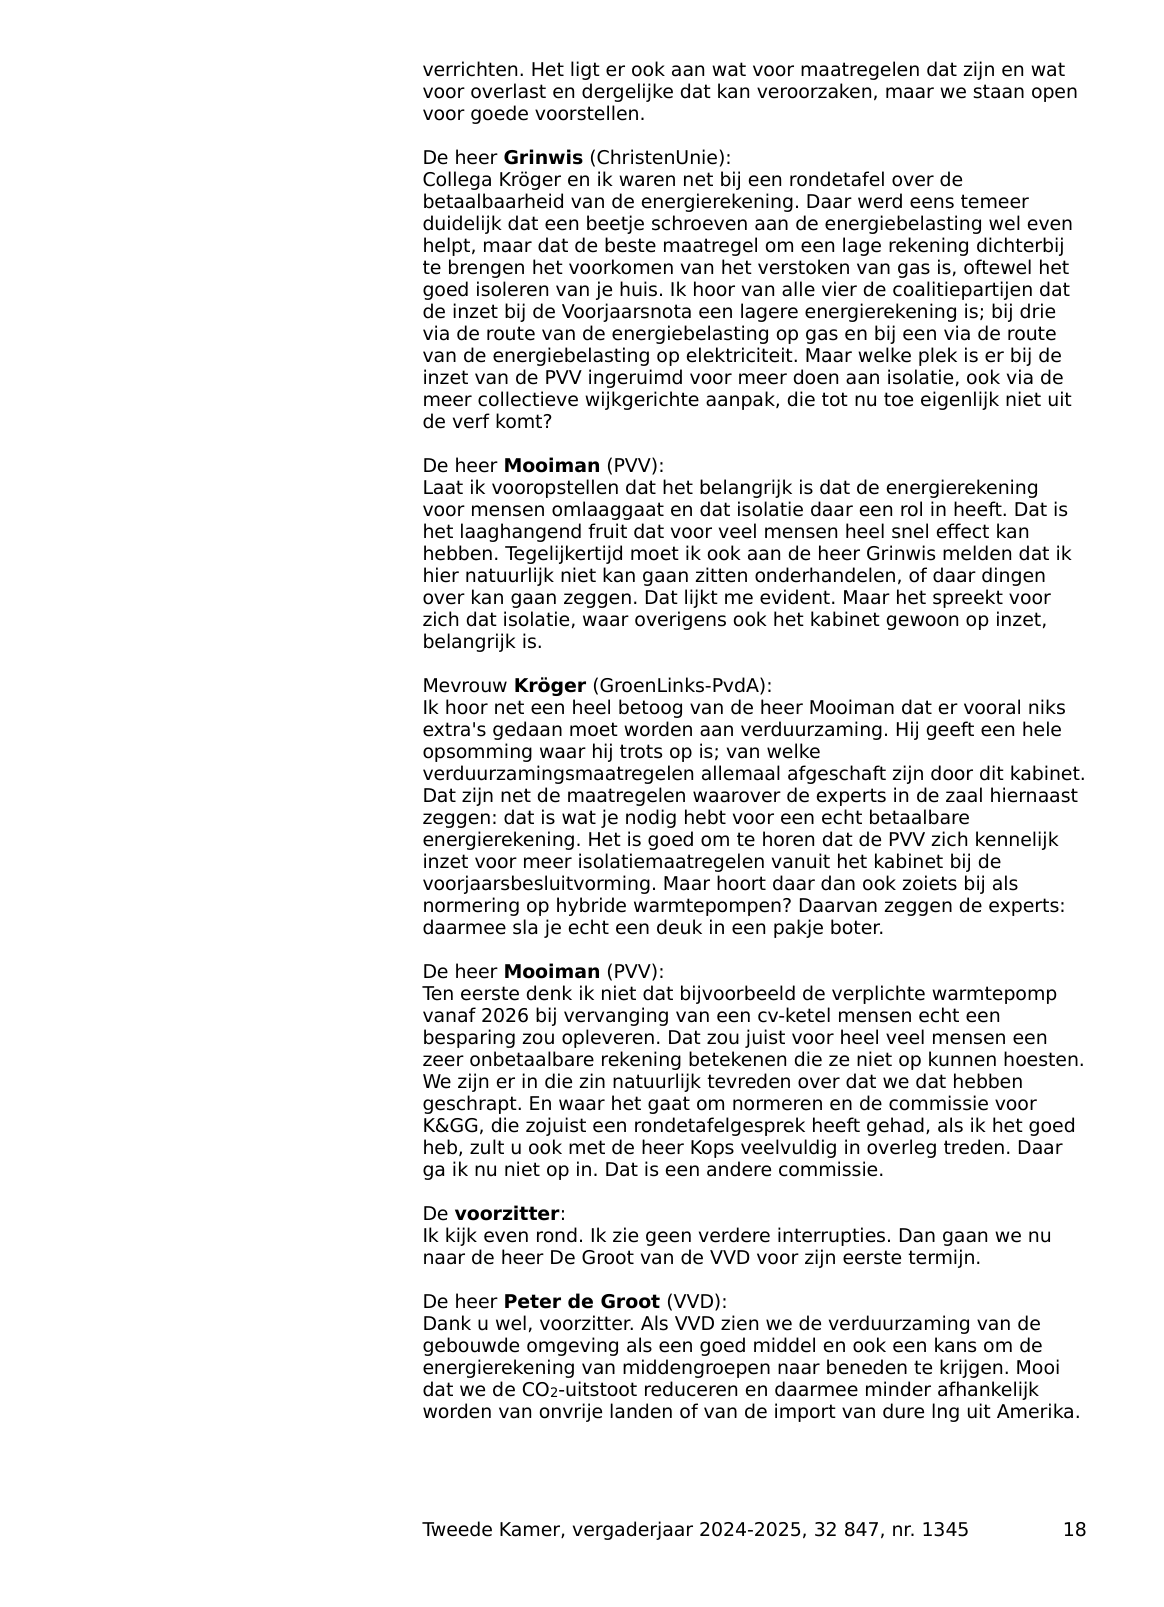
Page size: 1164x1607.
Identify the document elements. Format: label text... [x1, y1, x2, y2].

text Ik kijk even rond. Ik zie geen verdere interrupties. Dan gaan we nu naar de heer De Groot van de VVD voor zijn eerste termijn. [422, 1225, 1087, 1269]
text Mevrouw Kröger (GroenLinks-PvdA): [422, 675, 1087, 697]
text Collega Kröger en ik waren net bij een rondetafel over de betaalbaarheid van de energierekening. Daar werd eens temeer duidelijk dat een beetje schroeven aan de energiebelasting wel even helpt, maar dat de beste maatregel om een lage rekening dichterbij te brengen het voorkomen van het verstoken van gas is, oftewel het goed isoleren van je huis. Ik hoor van alle vier de coalitiepartijen dat de inzet bij de Voorjaarsnota een lagere energierekening is; bij drie via de route van de energiebelasting op gas en bij een via de route van de energiebelasting op elektriciteit. Maar welke plek is er bij de inzet van de PVV ingeruimd voor meer doen aan isolatie, ook via de meer collectieve wijkgerichte aanpak, die tot nu toe eigenlijk niet uit de verf komt? [422, 169, 1087, 433]
text De heer Grinwis (ChristenUnie): [422, 147, 1087, 169]
text Laat ik vooropstellen dat het belangrijk is dat de energierekening voor mensen omlaaggaat en dat isolatie daar een rol in heeft. Dat is het laaghangend fruit dat voor veel mensen heel snel effect kan hebben. Tegelijkertijd moet ik ook aan de heer Grinwis melden dat ik hier natuurlijk niet kan gaan zitten onderhandelen, of daar dingen over kan gaan zeggen. Dat lijkt me evident. Maar het spreekt voor zich dat isolatie, waar overigens ook het kabinet gewoon op inzet, belangrijk is. [422, 477, 1087, 653]
text Dank u wel, voorzitter. Als VVD zien we de verduurzaming van de gebouwde omgeving als een goed middel en ook een kans om de energierekening van middengroepen naar beneden te krijgen. Mooi dat we de CO2-uitstoot reduceren en daarmee minder afhankelijk worden van onvrije landen of van de import van dure lng uit Amerika. [422, 1313, 1087, 1423]
text Ik hoor net een heel betoog van de heer Mooiman dat er vooral niks extra's gedaan moet worden aan verduurzaming. Hij geeft een hele opsomming waar hij trots op is; van welke verduurzamingsmaatregelen allemaal afgeschaft zijn door dit kabinet. Dat zijn net de maatregelen waarover de experts in de zaal hiernaast zeggen: dat is wat je nodig hebt voor een echt betaalbare energierekening. Het is goed om te horen dat de PVV zich kennelijk inzet voor meer isolatiemaatregelen vanuit het kabinet bij de voorjaarsbesluitvorming. Maar hoort daar dan ook zoiets bij als normering op hybride warmtepompen? Daarvan zeggen de experts: daarmee sla je echt een deuk in een pakje boter. [422, 697, 1087, 939]
text De heer Mooiman (PVV): [422, 961, 1087, 983]
text De heer Mooiman (PVV): [422, 455, 1087, 477]
text De heer Peter de Groot (VVD): [422, 1291, 1087, 1313]
text Ten eerste denk ik niet dat bijvoorbeeld de verplichte warmtepomp vanaf 2026 bij vervanging van een cv-ketel mensen echt een besparing zou opleveren. Dat zou juist voor heel veel mensen een zeer onbetaalbare rekening betekenen die ze niet op kunnen hoesten. We zijn er in die zin natuurlijk tevreden over dat we dat hebben geschrapt. En waar het gaat om normeren en de commissie voor K&GG, die zojuist een rondetafelgesprek heeft gehad, als ik het goed heb, zult u ook met de heer Kops veelvuldig in overleg treden. Daar ga ik nu niet op in. Dat is een andere commissie. [422, 983, 1087, 1181]
text verrichten. Het ligt er ook aan wat voor maatregelen dat zijn en wat voor overlast en dergelijke dat kan veroorzaken, maar we staan open voor goede voorstellen. [422, 59, 1087, 125]
text De voorzitter: [422, 1203, 1087, 1225]
